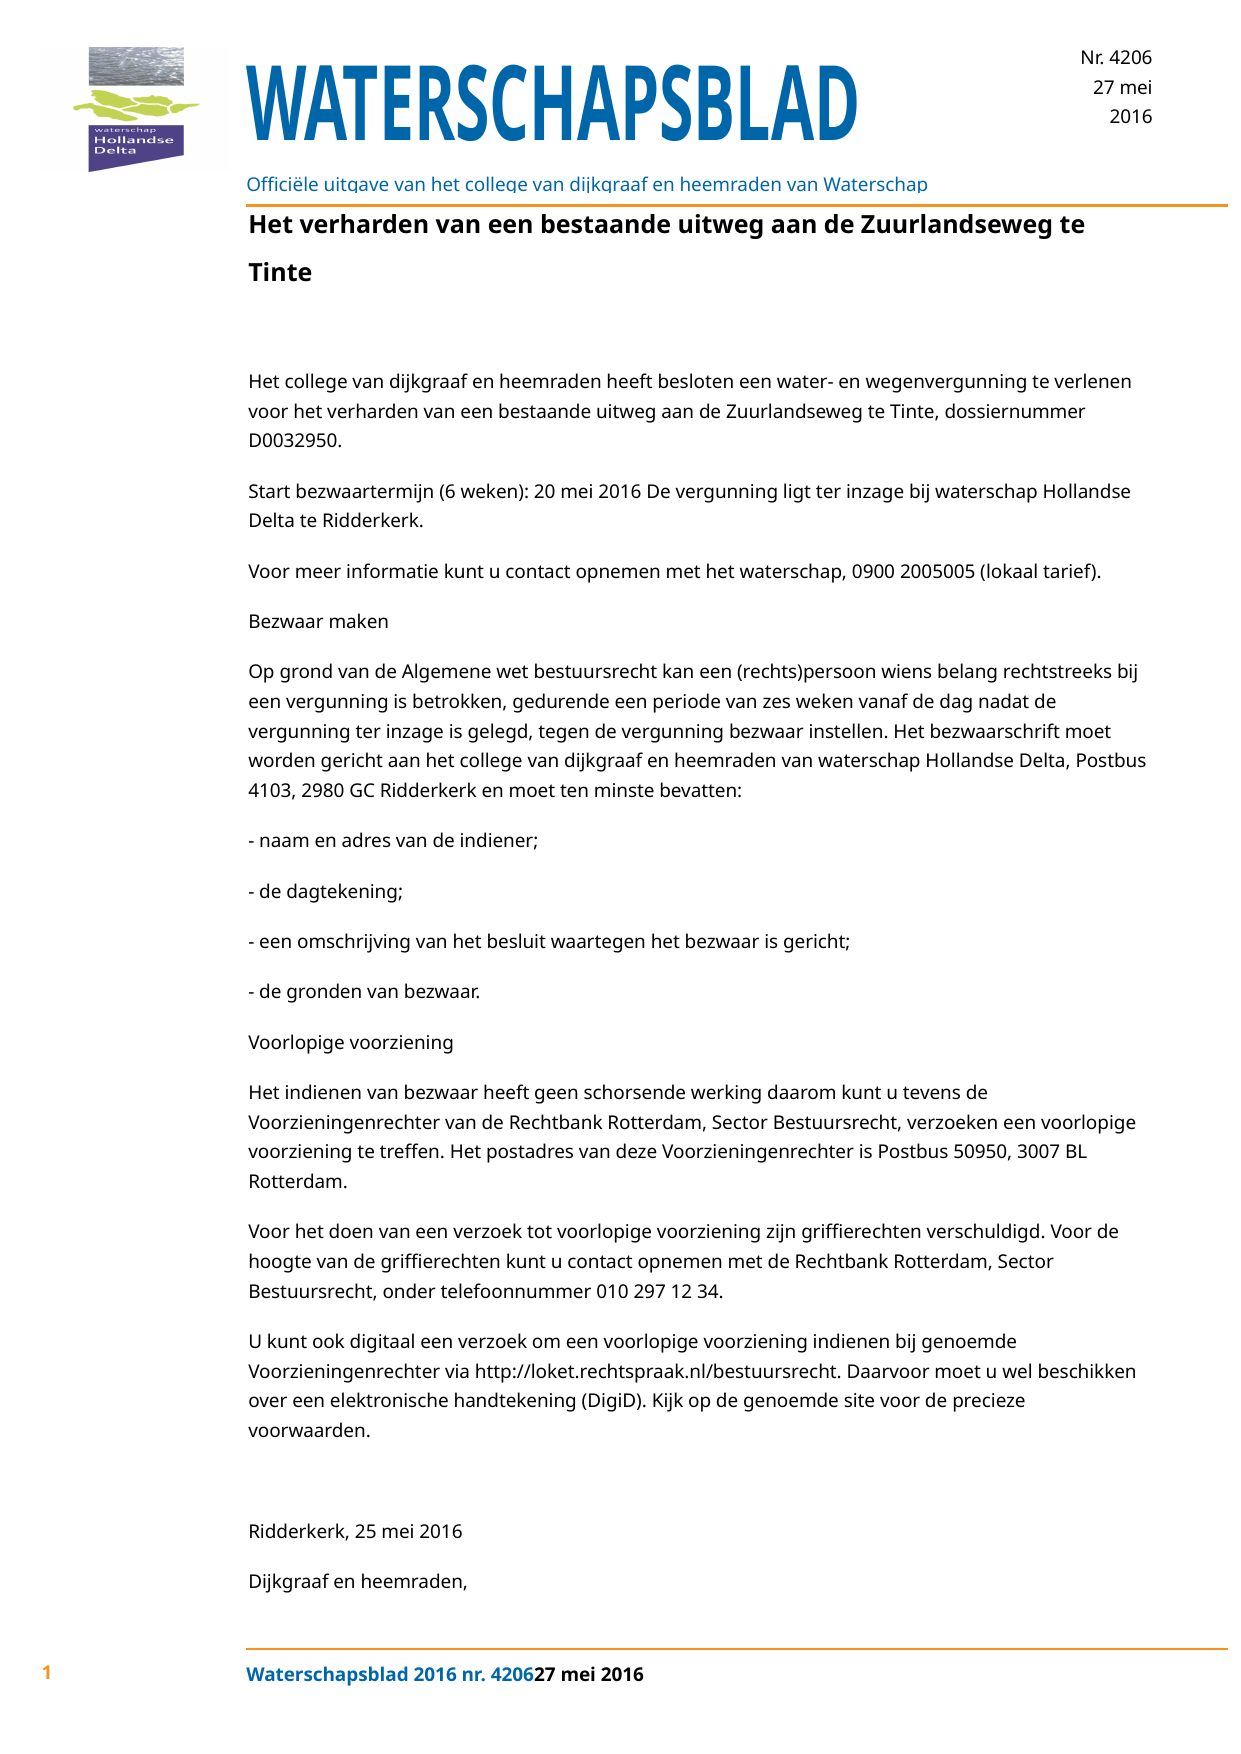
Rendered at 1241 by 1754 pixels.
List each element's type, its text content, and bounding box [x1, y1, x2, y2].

text Voorlopige voorziening [248, 1029, 1152, 1055]
text Ridderkerk, 25 mei 2016 [248, 1518, 1152, 1544]
text - de gronden van bezwaar. [248, 979, 1152, 1004]
picture [41, 47, 231, 172]
text Bezwaar maken [248, 608, 1152, 634]
text Het verharden van een bestaande uitweg aan de Zuurlandseweg te Tinte [248, 207, 1152, 288]
text - naam en adres van de indiener; [248, 827, 1152, 853]
text Het indienen van bezwaar heeft geen schorsende werking daarom kunt u tevens de Voorzieningenrechter van de Rechtbank Rotterdam, Sector Bestuursrecht, verzoeken een voorlopige voorziening te treffen. Het postadres van deze Voorzieningenrechter is Postbus 50950, 3007 BL Rotterdam. [248, 1079, 1152, 1194]
text - de dagtekening; [248, 878, 1152, 904]
text Dijkgraaf en heemraden, [248, 1568, 1152, 1594]
text - een omschrijving van het besluit waartegen het bezwaar is gericht; [248, 928, 1152, 954]
text Het college van dijkgraaf en heemraden heeft besloten een water- en wegenvergunning te verlenen voor het verharden van een bestaande uitweg aan de Zuurlandseweg te Tinte, dossiernummer D0032950. [248, 368, 1152, 453]
text Voor het doen van een verzoek tot voorlopige voorziening zijn griffierechten verschuldigd. Voor de hoogte van de griffierechten kunt u contact opnemen met de Rechtbank Rotterdam, Sector Bestuursrecht, onder telefoonnummer 010 297 12 34. [248, 1219, 1152, 1304]
text Start bezwaartermijn (6 weken): 20 mei 2016 De vergunning ligt ter inzage bij waterschap Hollandse Delta te Ridderkerk. [248, 478, 1152, 533]
text Voor meer informatie kunt u contact opnemen met het waterschap, 0900 2005005 (lokaal tarief). [248, 558, 1152, 584]
text Op grond van de Algemene wet bestuursrecht kan een (rechts)persoon wiens belang rechtstreeks bij een vergunning is betrokken, gedurende een periode van zes weken vanaf de dag nadat de vergunning ter inzage is gelegd, tegen de vergunning bezwaar instellen. Het bezwaarschrift moet worden gericht aan het college van dijkgraaf en heemraden van waterschap Hollandse Delta, Postbus 4103, 2980 GC Ridderkerk en moet ten minste bevatten: [248, 659, 1152, 803]
text U kunt ook digitaal een verzoek om een voorlopige voorziening indienen bij genoemde Voorzieningenrechter via http://loket.rechtspraak.nl/bestuursrecht. Daarvoor moet u wel beschikken over een elektronische handtekening (DigiD). Kijk op de genoemde site voor de precieze voorwaarden. [248, 1328, 1152, 1443]
